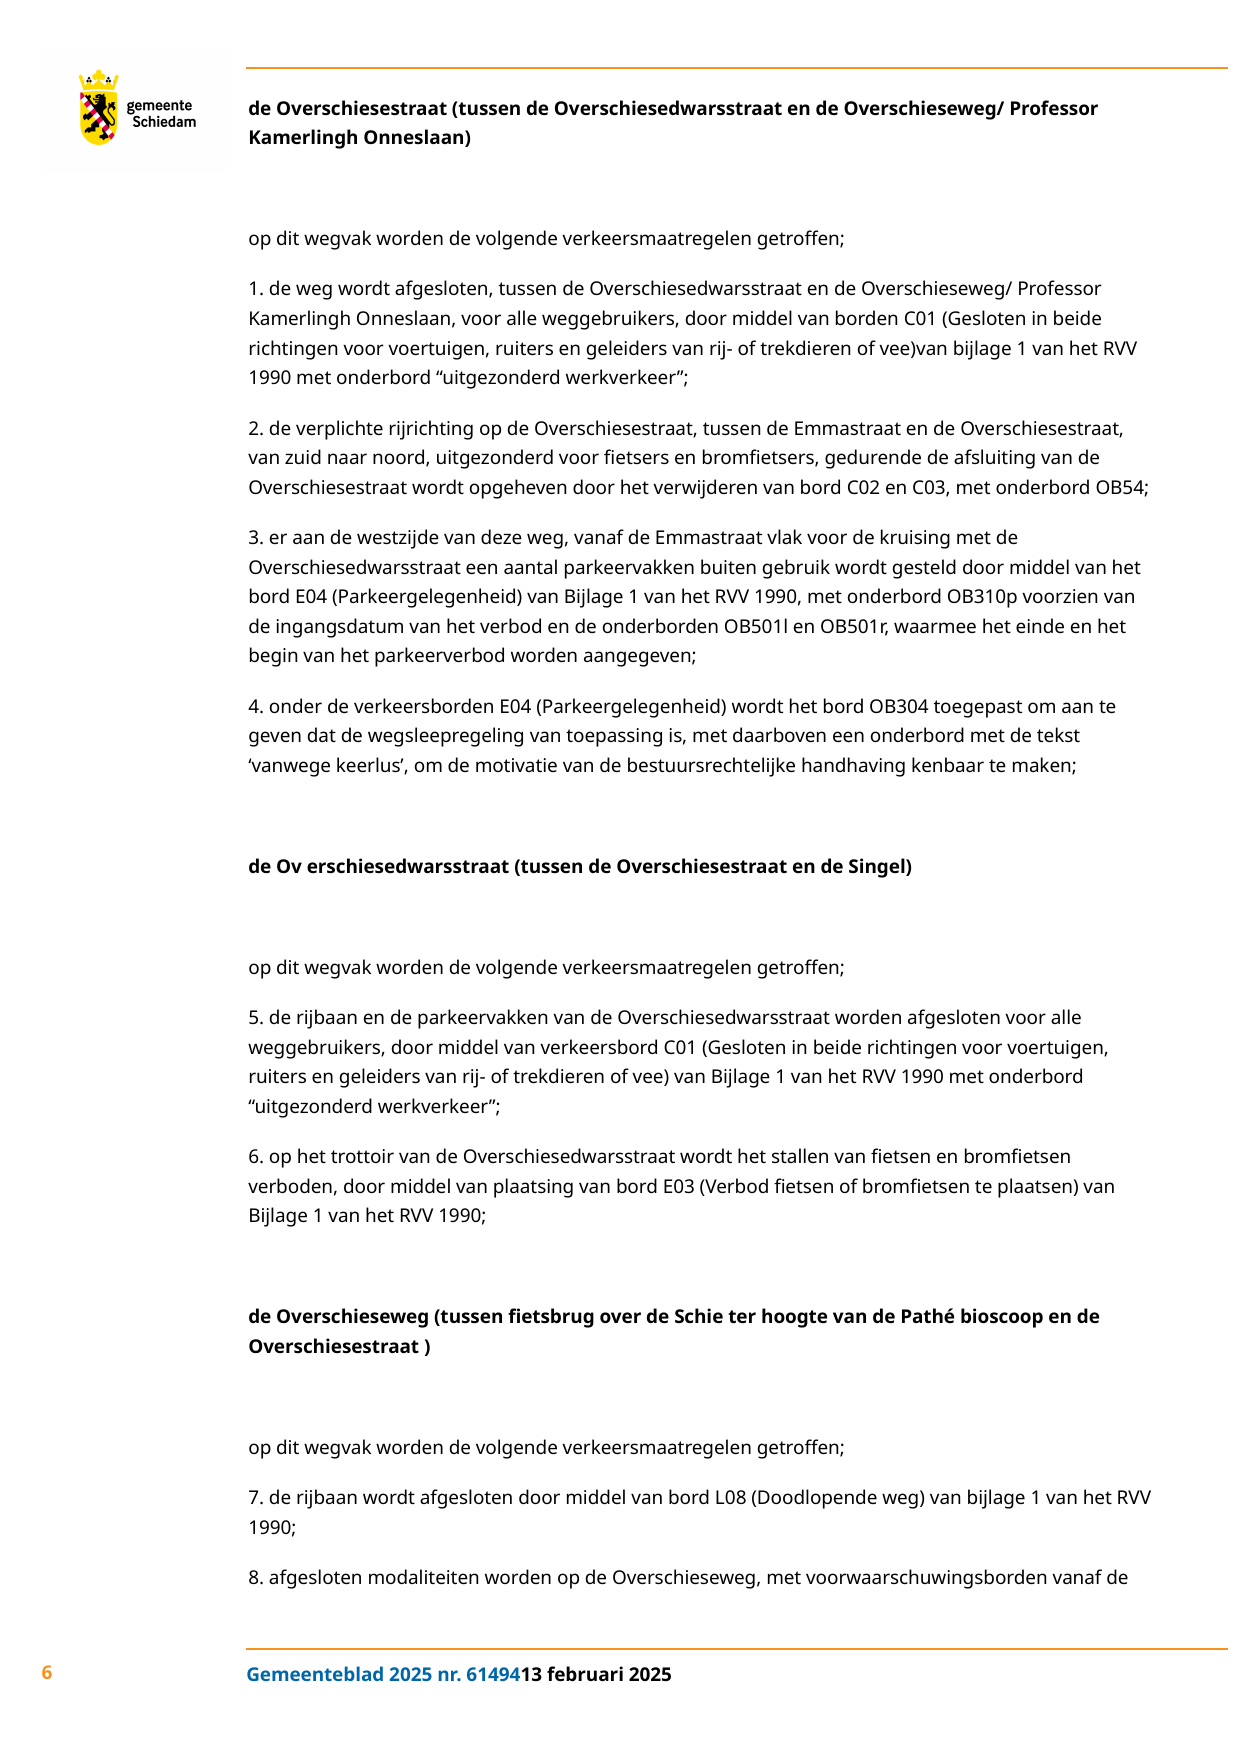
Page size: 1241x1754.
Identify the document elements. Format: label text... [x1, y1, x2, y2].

text op dit wegvak worden de volgende verkeersmaatregelen getroffen; [248, 954, 1152, 980]
picture [41, 47, 231, 172]
text op dit wegvak worden de volgende verkeersmaatregelen getroffen; [248, 225, 1152, 251]
text de Overschiesestraat (tussen de Overschiesedwarsstraat en de Overschieseweg/ Professor Kamerlingh Onneslaan) [248, 95, 1152, 150]
text 7. de rijbaan wordt afgesloten door middel van bord L08 (Doodlopende weg) van bijlage 1 van het RVV 1990; [248, 1484, 1152, 1540]
text 5. de rijbaan en de parkeervakken van de Overschiesedwarsstraat worden afgesloten voor alle weggebruikers, door middel van verkeersbord C01 (Gesloten in beide richtingen voor voertuigen, ruiters en geleiders van rij- of trekdieren of vee) van Bijlage 1 van het RVV 1990 met onderbord “uitgezonderd werkverkeer”; [248, 1004, 1152, 1119]
text 3. er aan de westzijde van deze weg, vanaf de Emmastraat vlak voor de kruising met de Overschiesedwarsstraat een aantal parkeervakken buiten gebruik wordt gesteld door middel van het bord E04 (Parkeergelegenheid) van Bijlage 1 van het RVV 1990, met onderbord OB310p voorzien van de ingangsdatum van het verbod en de onderborden OB501l en OB501r, waarmee het einde en het begin van het parkeerverbod worden aangegeven; [248, 524, 1152, 668]
text op dit wegvak worden de volgende verkeersmaatregelen getroffen; [248, 1434, 1152, 1460]
text 1. de weg wordt afgesloten, tussen de Overschiesedwarsstraat en de Overschieseweg/ Professor Kamerlingh Onneslaan, voor alle weggebruikers, door middel van borden C01 (Gesloten in beide richtingen voor voertuigen, ruiters en geleiders van rij- of trekdieren of vee)van bijlage 1 van het RVV 1990 met onderbord “uitgezonderd werkverkeer”; [248, 276, 1152, 390]
text 2. de verplichte rijrichting op de Overschiesestraat, tussen de Emmastraat en de Overschiesestraat, van zuid naar noord, uitgezonderd voor fietsers en bromfietsers, gedurende de afsluiting van de Overschiesestraat wordt opgeheven door het verwijderen van bord C02 en C03, met onderbord OB54; [248, 415, 1152, 500]
text de Ov erschiesedwarsstraat (tussen de Overschiesestraat en de Singel) [248, 853, 1152, 879]
text 6. op het trottoir van de Overschiesedwarsstraat wordt het stallen van fietsen en bromfietsen verboden, door middel van plaatsing van bord E03 (Verbod fietsen of bromfietsen te plaatsen) van Bijlage 1 van het RVV 1990; [248, 1143, 1152, 1228]
text de Overschieseweg (tussen fietsbrug over de Schie ter hoogte van de Pathé bioscoop en de Overschiesestraat ) [248, 1303, 1152, 1359]
text 8. afgesloten modaliteiten worden op de Overschieseweg, met voorwaarschuwingsborden vanaf de [248, 1564, 1152, 1590]
text 4. onder de verkeersborden E04 (Parkeergelegenheid) wordt het bord OB304 toegepast om aan te geven dat de wegsleepregeling van toepassing is, met daarboven een onderbord met de tekst ‘vanwege keerlus’, om de motivatie van de bestuursrechtelijke handhaving kenbaar te maken; [248, 693, 1152, 778]
